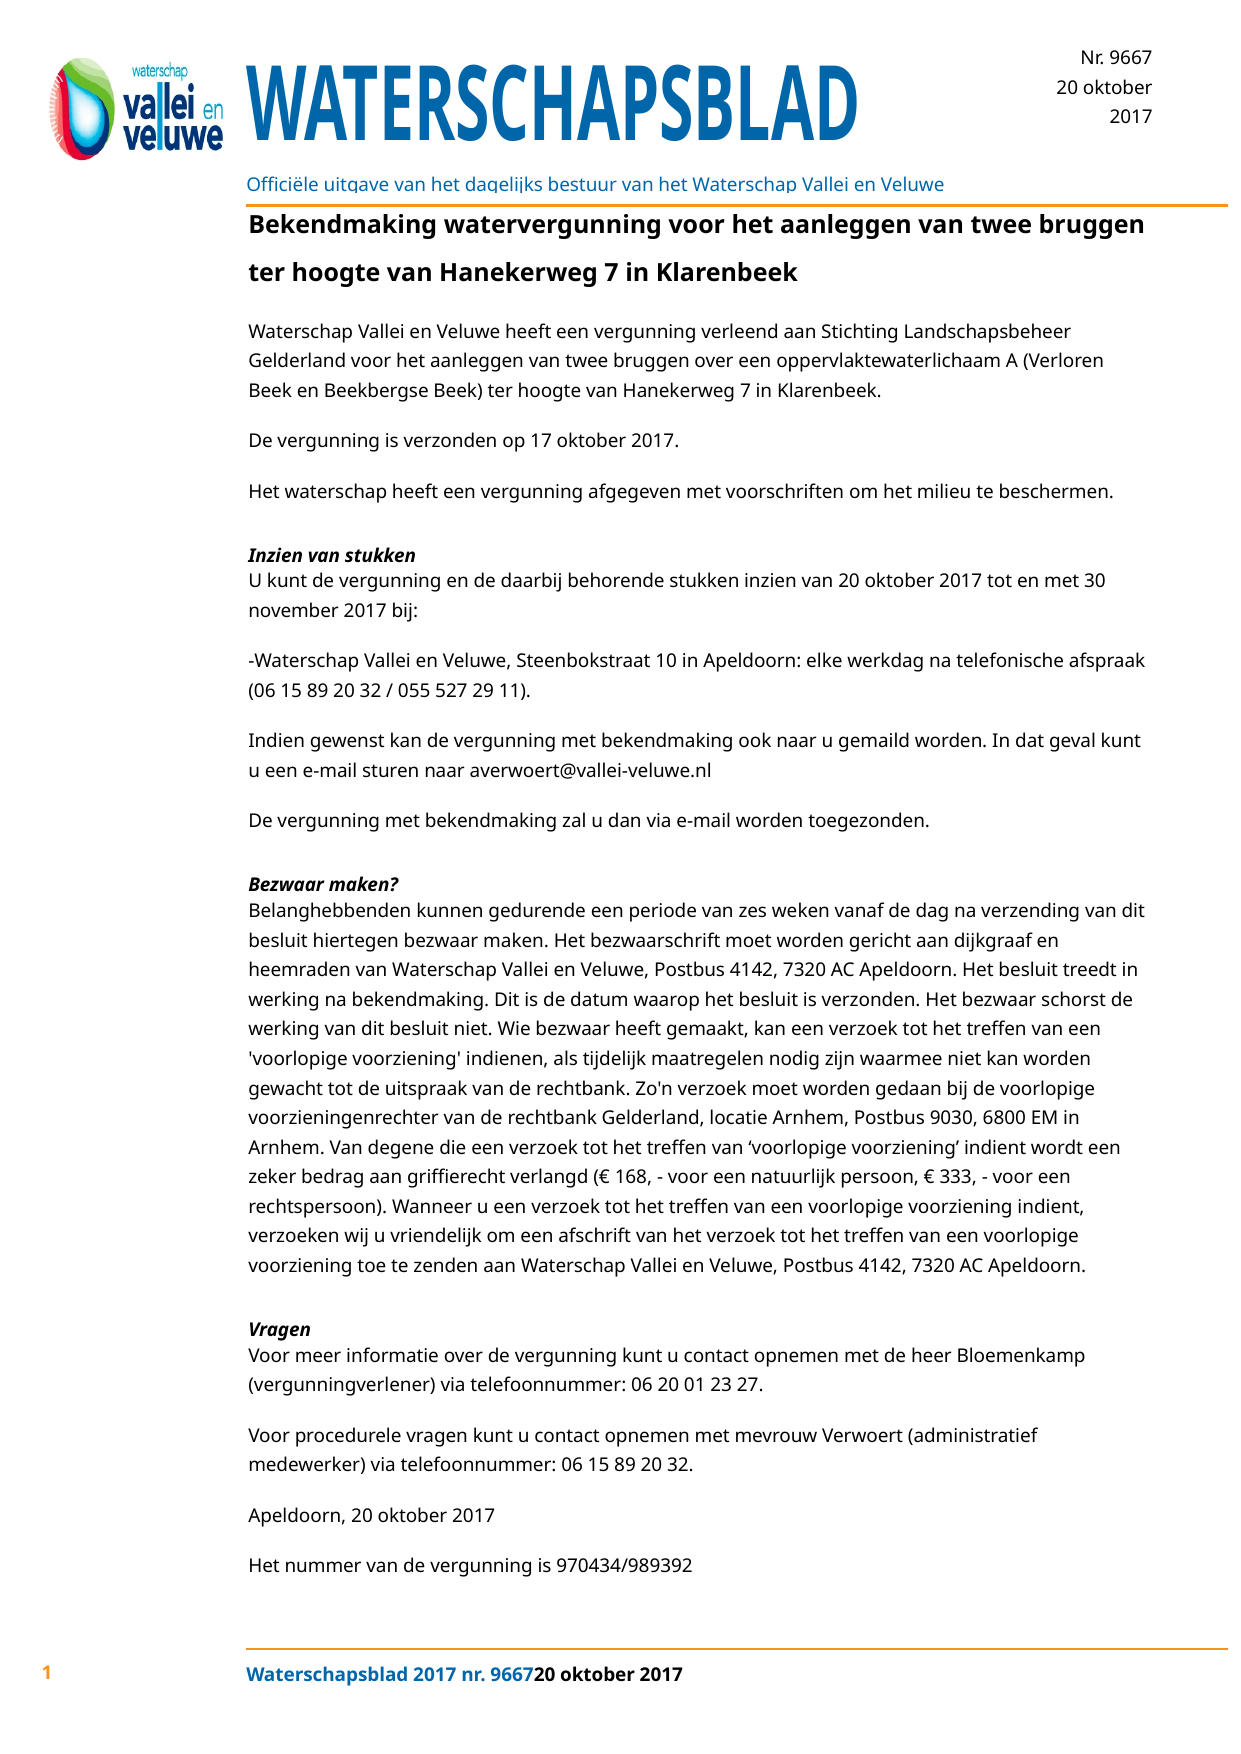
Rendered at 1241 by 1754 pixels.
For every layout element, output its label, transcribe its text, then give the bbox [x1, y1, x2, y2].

text U kunt de vergunning en de daarbij behorende stukken inzien van 20 oktober 2017 tot en met 30 november 2017 bij: [248, 568, 1152, 623]
text Apeldoorn, 20 oktober 2017 [248, 1502, 1152, 1528]
text Bekendmaking watervergunning voor het aanleggen van twee bruggen ter hoogte van Hanekerweg 7 in Klarenbeek [248, 207, 1152, 288]
text Indien gewenst kan de vergunning met bekendmaking ook naar u gemaild worden. In dat geval kunt u een e-mail sturen naar averwoert@vallei-veluwe.nl [248, 728, 1152, 783]
text De vergunning met bekendmaking zal u dan via e-mail worden toegezonden. [248, 808, 1152, 833]
text Het waterschap heeft een vergunning afgegeven met voorschriften om het milieu te beschermen. [248, 478, 1152, 504]
text Belanghebbenden kunnen gedurende een periode van zes weken vanaf de dag na verzending van dit besluit hiertegen bezwaar maken. Het bezwaarschrift moet worden gericht aan dijkgraaf en heemraden van Waterschap Vallei en Veluwe, Postbus 4142, 7320 AC Apeldoorn. Het besluit treedt in werking na bekendmaking. Dit is de datum waarop het besluit is verzonden. Het bezwaar schorst de werking van dit besluit niet. Wie bezwaar heeft gemaakt, kan een verzoek tot het treffen van een 'voorlopige voorziening' indienen, als tijdelijk maatregelen nodig zijn waarmee niet kan worden gewacht tot de uitspraak van de rechtbank. Zo'n verzoek moet worden gedaan bij de voorlopige voorzieningenrechter van de rechtbank Gelderland, locatie Arnhem, Postbus 9030, 6800 EM in Arnhem. Van degene die een verzoek tot het treffen van ‘voorlopige voorziening’ indient wordt een zeker bedrag aan griffierecht verlangd (€ 168, - voor een natuurlijk persoon, € 333, - voor een rechtspersoon). Wanneer u een verzoek tot het treffen van een voorlopige voorziening indient, verzoeken wij u vriendelijk om een afschrift van het verzoek tot het treffen van een voorlopige voorziening toe te zenden aan Waterschap Vallei en Veluwe, Postbus 4142, 7320 AC Apeldoorn. [248, 897, 1152, 1278]
text Vragen [248, 1316, 1152, 1342]
text Het nummer van de vergunning is 970434/989392 [248, 1552, 1152, 1578]
text De vergunning is verzonden op 17 oktober 2017. [248, 427, 1152, 453]
text Inzien van stukken [248, 542, 1152, 568]
text Bezwaar maken? [248, 872, 1152, 897]
text -Waterschap Vallei en Veluwe, Steenbokstraat 10 in Apeldoorn: elke werkdag na telefonische afspraak (06 15 89 20 32 / 055 527 29 11). [248, 648, 1152, 703]
picture [41, 47, 231, 172]
text Waterschap Vallei en Veluwe heeft een vergunning verleend aan Stichting Landschapsbeheer Gelderland voor het aanleggen van twee bruggen over een oppervlaktewaterlichaam A (Verloren Beek en Beekbergse Beek) ter hoogte van Hanekerweg 7 in Klarenbeek. [248, 318, 1152, 403]
text Voor procedurele vragen kunt u contact opnemen met mevrouw Verwoert (administratief medewerker) via telefoonnummer: 06 15 89 20 32. [248, 1422, 1152, 1477]
text Voor meer informatie over de vergunning kunt u contact opnemen met de heer Bloemenkamp (vergunningverlener) via telefoonnummer: 06 20 01 23 27. [248, 1342, 1152, 1397]
